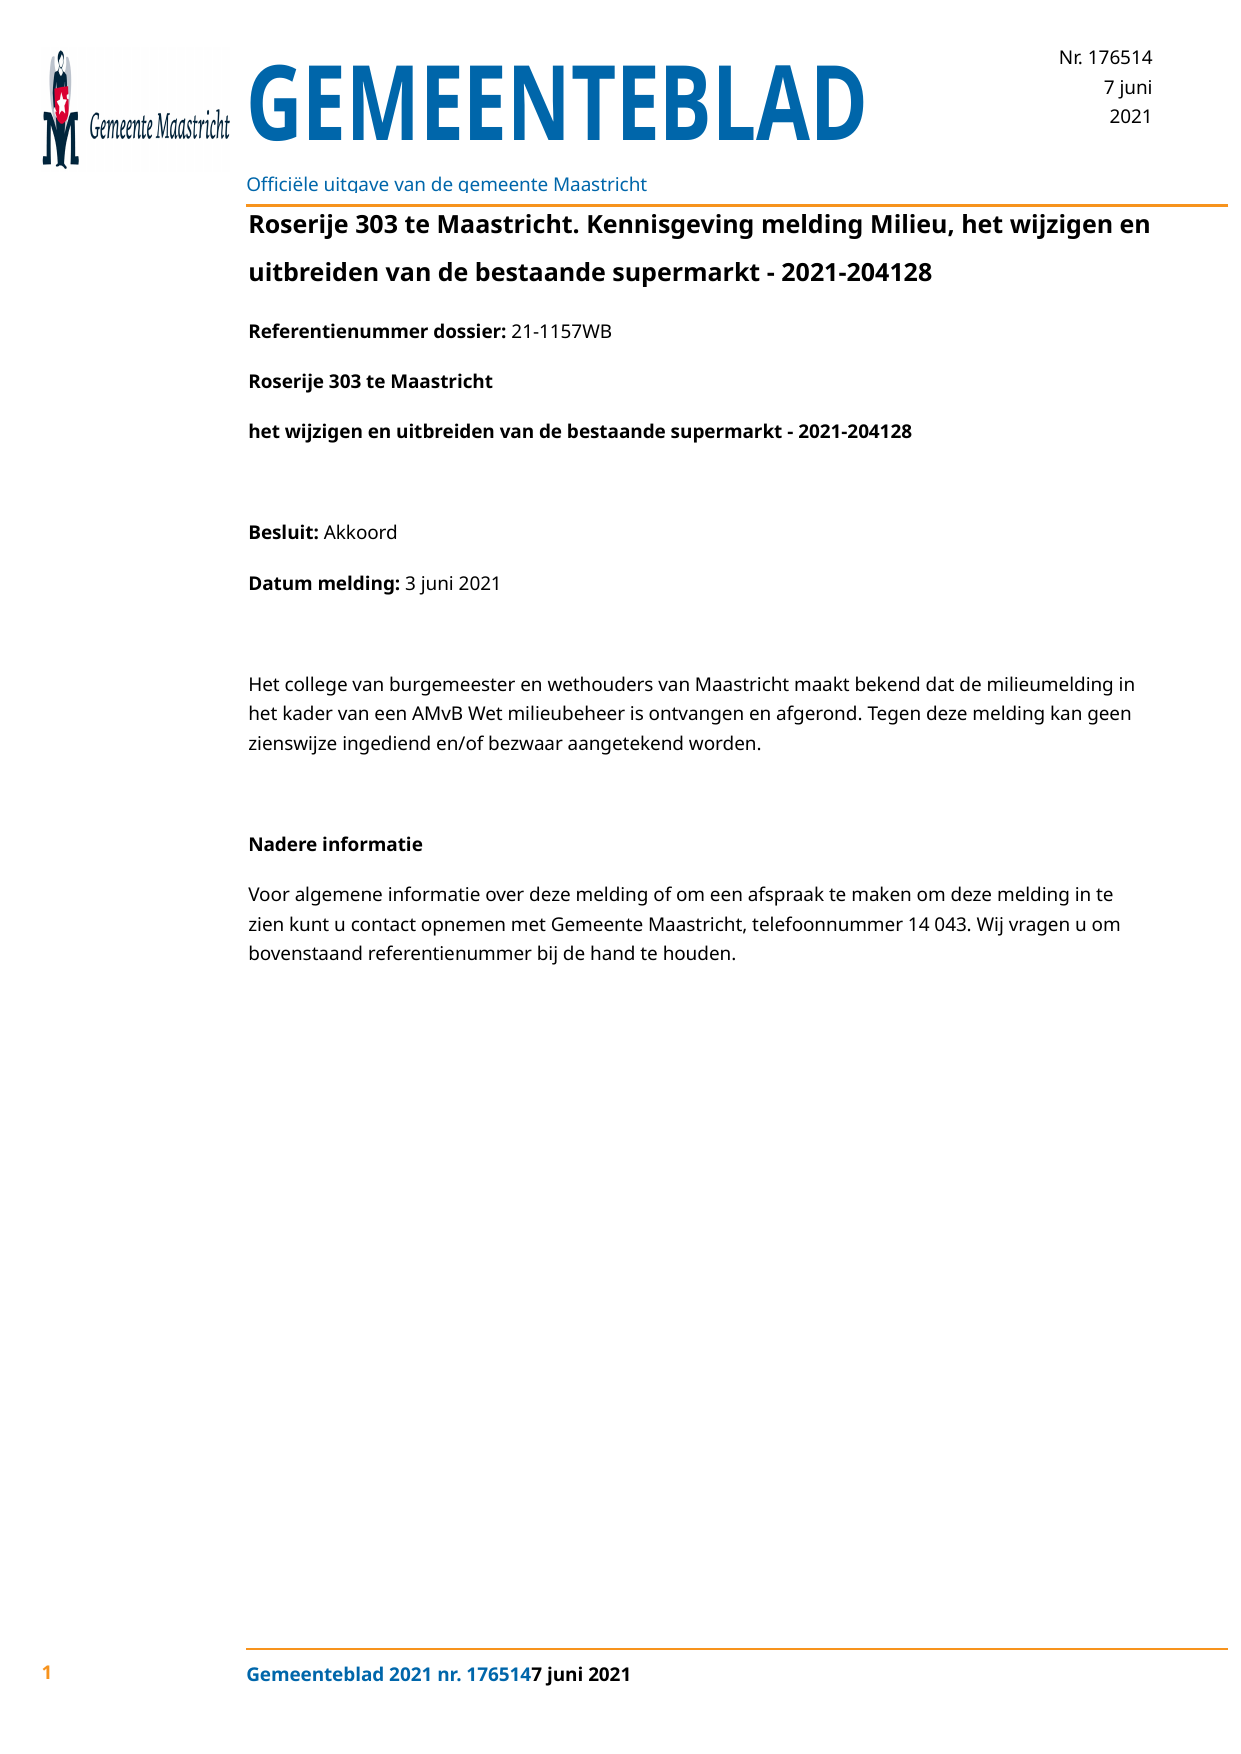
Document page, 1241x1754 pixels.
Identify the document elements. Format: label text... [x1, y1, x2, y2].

picture [41, 47, 231, 172]
text Het college van burgemeester en wethouders van Maastricht maakt bekend dat de milieumelding in het kader van een AMvB Wet milieubeheer is ontvangen en afgerond. Tegen deze melding kan geen zienswijze ingediend en/of bezwaar aangetekend worden. [248, 671, 1152, 756]
text Roserije 303 te Maastricht. Kennisgeving melding Milieu, het wijzigen en uitbreiden van de bestaande supermarkt - 2021-204128 [248, 207, 1152, 288]
text Besluit: Akkoord [248, 519, 1152, 545]
text Referentienummer dossier: 21-1157WB [248, 318, 1152, 344]
text Voor algemene informatie over deze melding of om een afspraak te maken om deze melding in te zien kunt u contact opnemen met Gemeente Maastricht, telefoonnummer 14 043. Wij vragen u om bovenstaand referentienummer bij de hand te houden. [248, 881, 1152, 966]
text Nadere informatie [248, 831, 1152, 857]
text het wijzigen en uitbreiden van de bestaande supermarkt - 2021-204128 [248, 419, 1152, 444]
text Roserije 303 te Maastricht [248, 368, 1152, 394]
text Datum melding: 3 juni 2021 [248, 570, 1152, 596]
